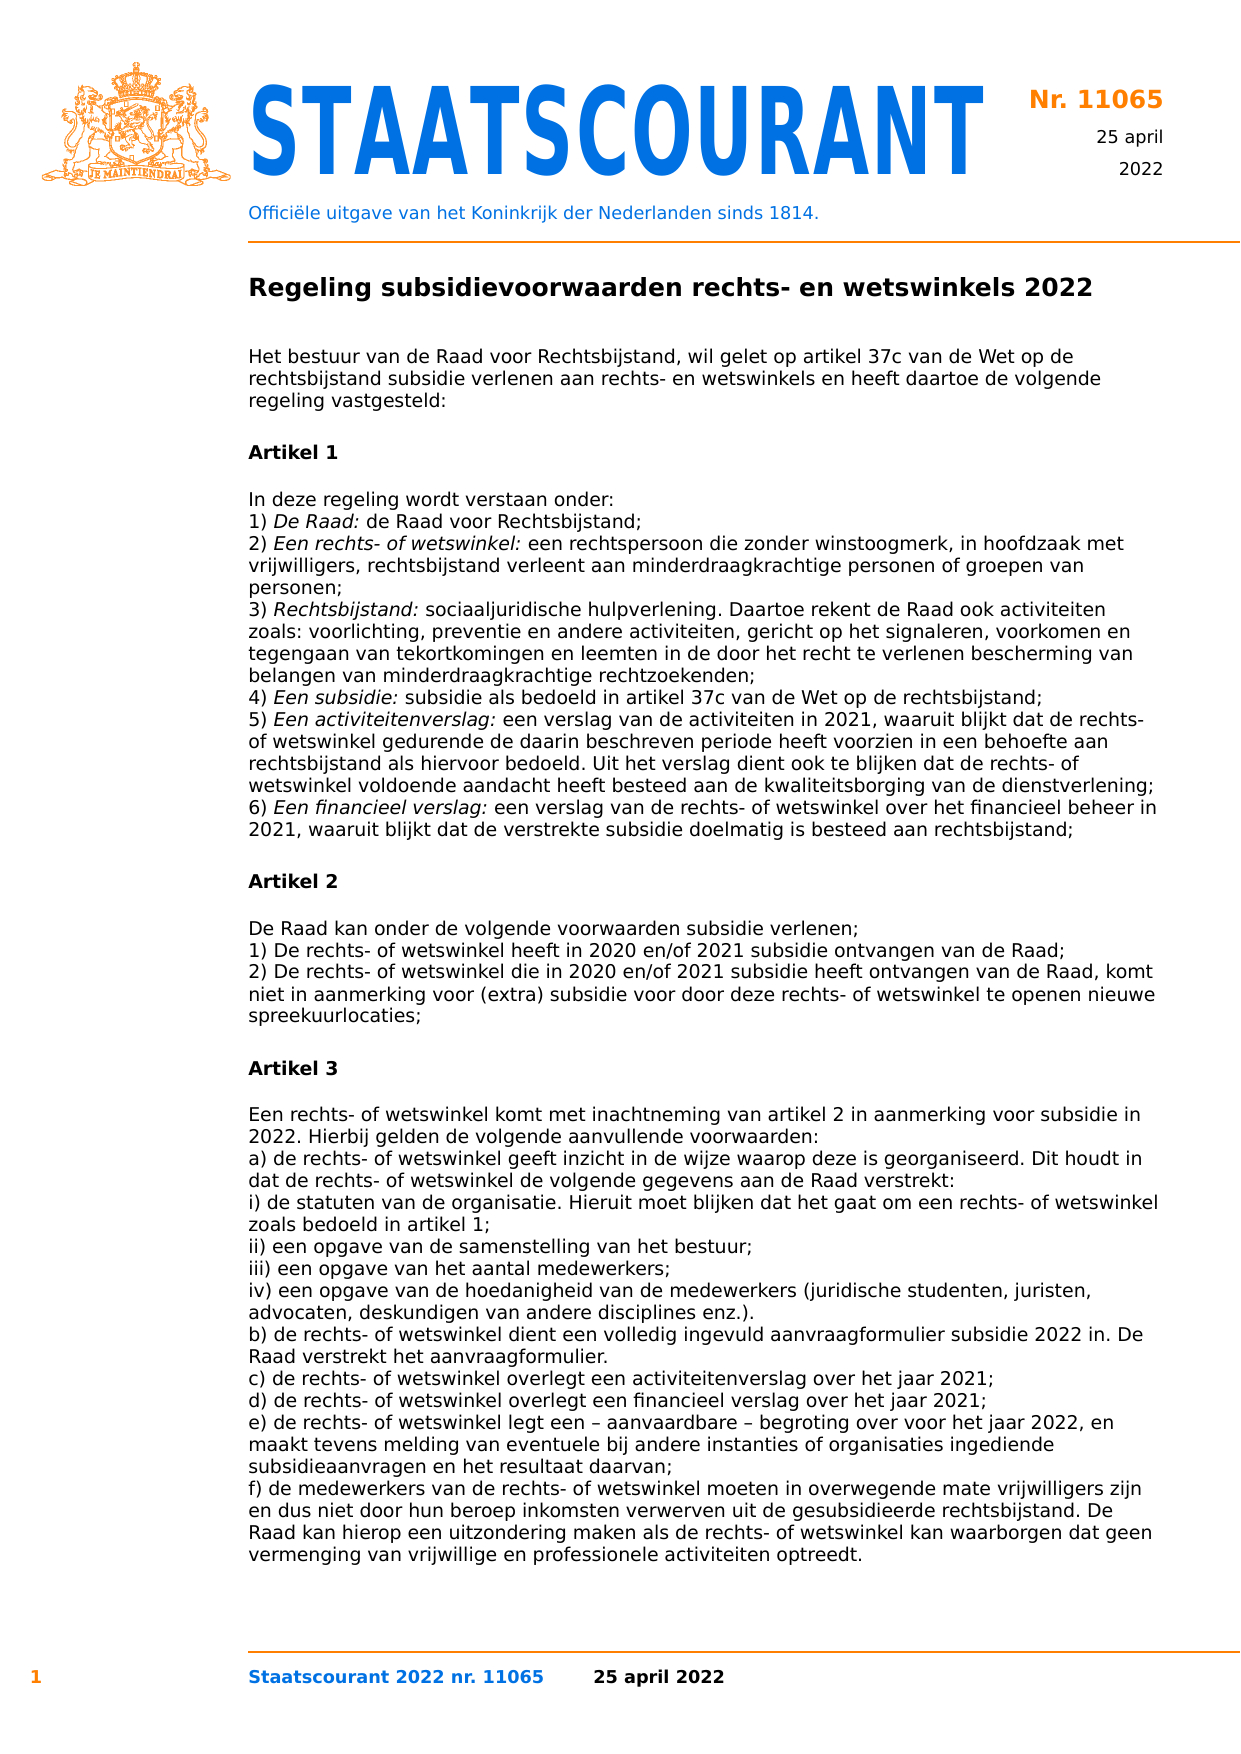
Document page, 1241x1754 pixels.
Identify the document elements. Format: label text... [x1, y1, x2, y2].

picture [41, 62, 231, 186]
text 3) Rechtsbijstand: sociaaljuridische hulpverlening. Daartoe rekent de Raad ook activiteiten zoals: voorlichting, preventie en andere activiteiten, gericht op het signaleren, voorkomen en tegengaan van tekortkomingen en leemten in de door het recht te verlenen bescherming van belangen van minderdraagkrachtige rechtzoekenden; [248, 599, 1163, 687]
text ii) een opgave van de samenstelling van het bestuur; [248, 1236, 1163, 1258]
table_header [25, 62, 248, 241]
text In deze regeling wordt verstaan onder: [248, 489, 1163, 511]
text 2) De rechts- of wetswinkel die in 2020 en/of 2021 subsidie heeft ontvangen van de Raad, komt niet in aanmerking voor (extra) subsidie voor door deze rechts- of wetswinkel te openen nieuwe spreekuurlocaties; [248, 961, 1163, 1027]
text i) de statuten van de organisatie. Hieruit moet blijken dat het gaat om een rechts- of wetswinkel zoals bedoeld in artikel 1; [248, 1192, 1163, 1236]
text 5) Een activiteitenverslag: een verslag van de activiteiten in 2021, waaruit blijkt dat de rechts- of wetswinkel gedurende de daarin beschreven periode heeft voorzien in een behoefte aan rechtsbijstand als hiervoor bedoeld. Uit het verslag dient ook te blijken dat de rechts- of wetswinkel voldoende aandacht heeft besteed aan de kwaliteitsborging van de dienstverlening; [248, 709, 1163, 797]
text Het bestuur van de Raad voor Rechtsbijstand, wil gelet op artikel 37c van de Wet op de rechtsbijstand subsidie verlenen aan rechts- en wetswinkels en heeft daartoe de volgende regeling vastgesteld: [248, 346, 1163, 412]
subtitle Artikel 2 [248, 871, 1163, 892]
table_header STAATSCOURANT [248, 62, 998, 203]
text iv) een opgave van de hoedanigheid van de medewerkers (juridische studenten, juristen, advocaten, deskundigen van andere disciplines enz.). [248, 1280, 1163, 1324]
text f) de medewerkers van de rechts- of wetswinkel moeten in overwegende mate vrijwilligers zijn en dus niet door hun beroep inkomsten verwerven uit de gesubsidieerde rechtsbijstand. De Raad kan hierop een uitzondering maken als de rechts- of wetswinkel kan waarborgen dat geen vermenging van vrijwillige en professionele activiteiten optreedt. [248, 1478, 1163, 1566]
table_cell Officiële uitgave van het Koninkrijk der Nederlanden sinds 1814. [248, 203, 1240, 241]
subtitle Regeling subsidievoorwaarden rechts- en wetswinkels 2022 [248, 273, 1163, 302]
subtitle Artikel 3 [248, 1057, 1163, 1079]
text De Raad kan onder de volgende voorwaarden subsidie verlenen; [248, 917, 1163, 939]
text c) de rechts- of wetswinkel overlegt een activiteitenverslag over het jaar 2021; [248, 1368, 1163, 1390]
text b) de rechts- of wetswinkel dient een volledig ingevuld aanvraagformulier subsidie 2022 in. De Raad verstrekt het aanvraagformulier. [248, 1324, 1163, 1368]
subtitle Artikel 1 [248, 442, 1163, 464]
text 4) Een subsidie: subsidie als bedoeld in artikel 37c van de Wet op de rechtsbijstand; [248, 687, 1163, 709]
table_cell 25 april [998, 121, 1240, 153]
text e) de rechts- of wetswinkel legt een – aanvaardbare – begroting over voor het jaar 2022, en maakt tevens melding van eventuele bij andere instanties of organisaties ingediende subsidieaanvragen en het resultaat daarvan; [248, 1412, 1163, 1478]
text 6) Een financieel verslag: een verslag van de rechts- of wetswinkel over het financieel beheer in 2021, waaruit blijkt dat de verstrekte subsidie doelmatig is besteed aan rechtsbijstand; [248, 797, 1163, 841]
table_cell 2022 [998, 153, 1240, 203]
text d) de rechts- of wetswinkel overlegt een financieel verslag over het jaar 2021; [248, 1390, 1163, 1412]
text 2) Een rechts- of wetswinkel: een rechtspersoon die zonder winstoogmerk, in hoofdzaak met vrijwilligers, rechtsbijstand verleent aan minderdraagkrachtige personen of groepen van personen; [248, 533, 1163, 599]
text a) de rechts- of wetswinkel geeft inzicht in de wijze waarop deze is georganiseerd. Dit houdt in dat de rechts- of wetswinkel de volgende gegevens aan de Raad verstrekt: [248, 1148, 1163, 1192]
text 1) De rechts- of wetswinkel heeft in 2020 en/of 2021 subsidie ontvangen van de Raad; [248, 939, 1163, 961]
table_header Nr. 11065 [998, 62, 1240, 121]
text 1) De Raad: de Raad voor Rechtsbijstand; [248, 511, 1163, 533]
text iii) een opgave van het aantal medewerkers; [248, 1258, 1163, 1280]
text Een rechts- of wetswinkel komt met inachtneming van artikel 2 in aanmerking voor subsidie in 2022. Hierbij gelden de volgende aanvullende voorwaarden: [248, 1104, 1163, 1148]
